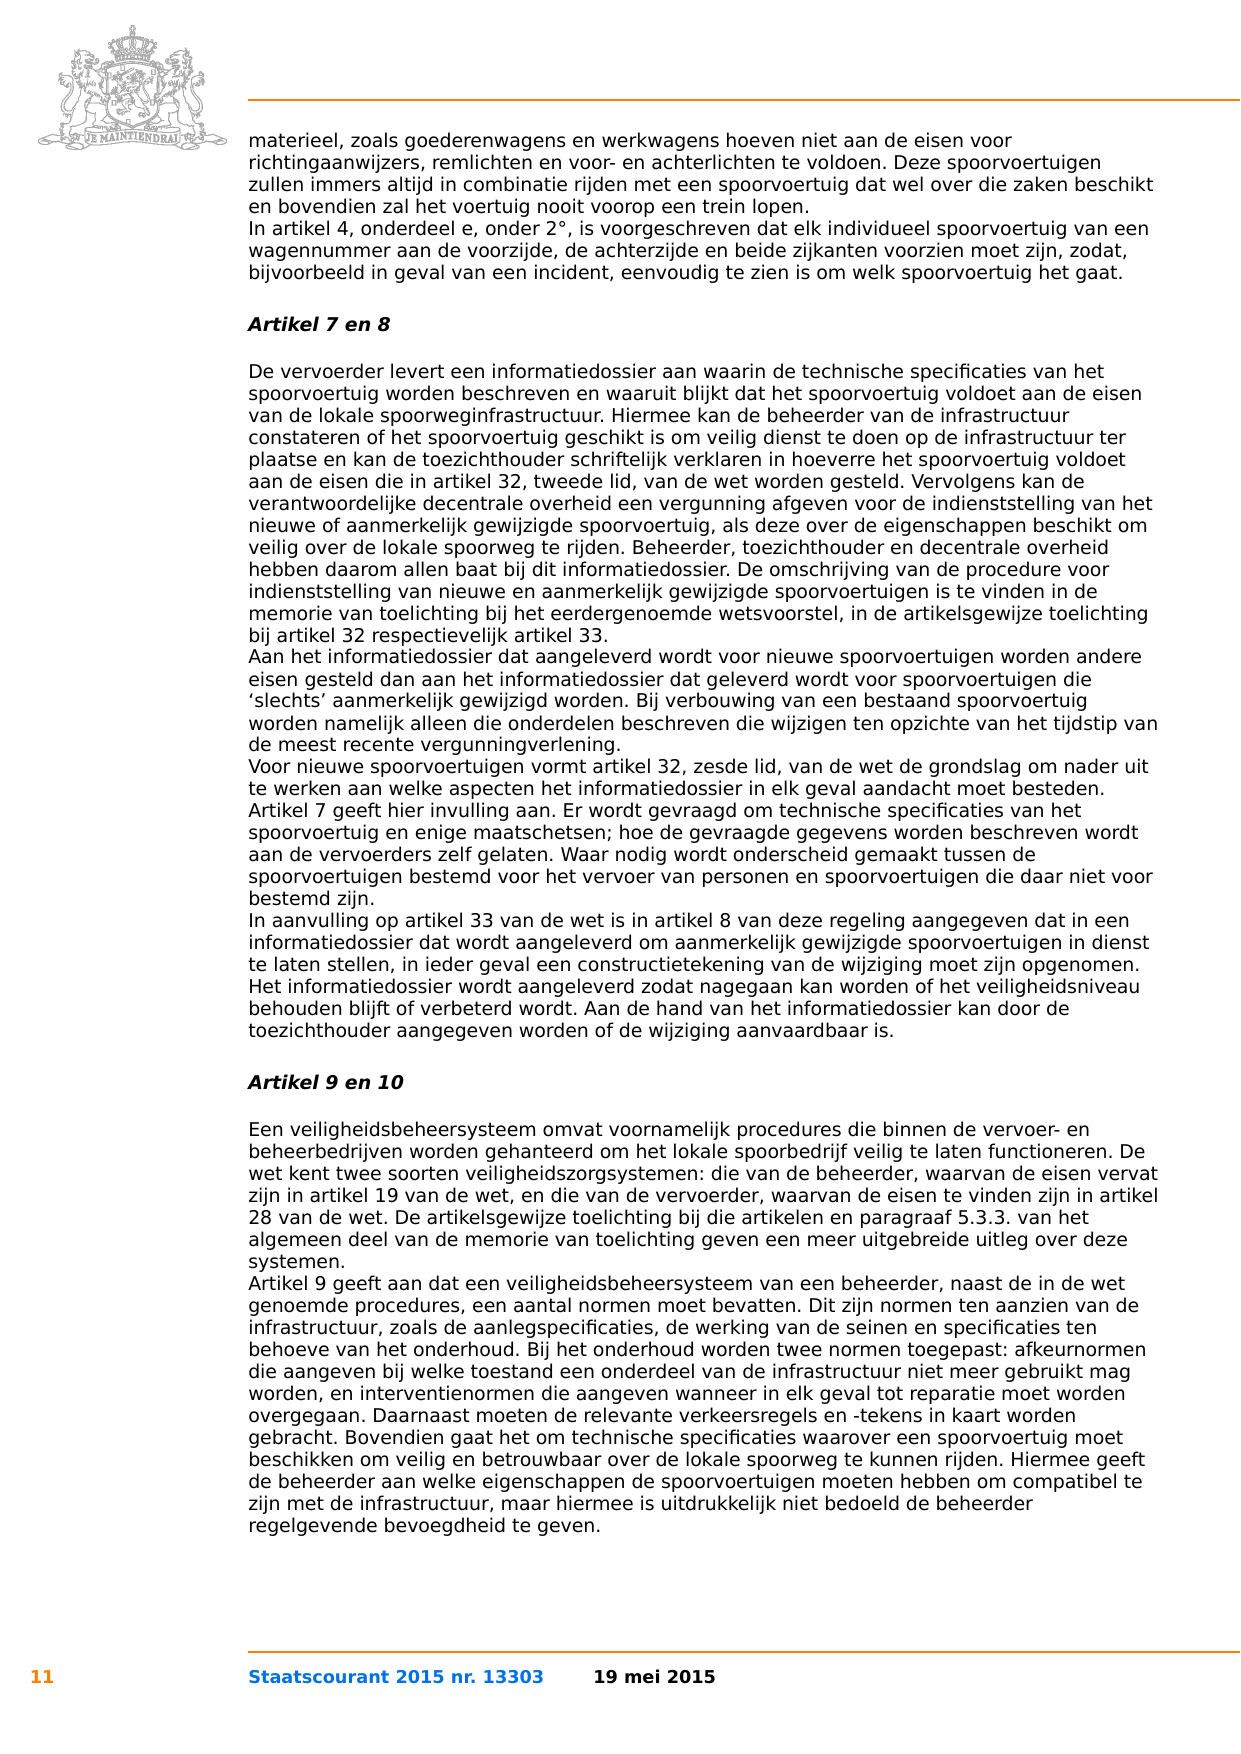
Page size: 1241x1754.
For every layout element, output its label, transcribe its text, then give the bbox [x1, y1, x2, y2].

text Een veiligheidsbeheersysteem omvat voornamelijk procedures die binnen de vervoer- en beheerbedrijven worden gehanteerd om het lokale spoorbedrijf veilig te laten functioneren. De wet kent twee soorten veiligheidszorgsystemen: die van de beheerder, waarvan de eisen vervat zijn in artikel 19 van de wet, en die van de vervoerder, waarvan de eisen te vinden zijn in artikel 28 van de wet. De artikelsgewijze toelichting bij die artikelen en paragraaf 5.3.3. van het algemeen deel van de memorie van toelichting geven een meer uitgebreide uitleg over deze systemen. [248, 1119, 1163, 1273]
text In artikel 4, onderdeel e, onder 2°, is voorgeschreven dat elk individueel spoorvoertuig van een wagennummer aan de voorzijde, de achterzijde en beide zijkanten voorzien moet zijn, zodat, bijvoorbeeld in geval van een incident, eenvoudig te zien is om welk spoorvoertuig het gaat. [248, 218, 1163, 284]
subtitle Artikel 7 en 8 [248, 314, 1163, 336]
text In aanvulling op artikel 33 van de wet is in artikel 8 van deze regeling aangegeven dat in een informatiedossier dat wordt aangeleverd om aanmerkelijk gewijzigde spoorvoertuigen in dienst te laten stellen, in ieder geval een constructietekening van de wijziging moet zijn opgenomen. Het informatiedossier wordt aangeleverd zodat nagegaan kan worden of het veiligheidsniveau behouden blijft of verbeterd wordt. Aan de hand van het informatiedossier kan door de toezichthouder aangegeven worden of de wijziging aanvaardbaar is. [248, 910, 1163, 1042]
text Voor nieuwe spoorvoertuigen vormt artikel 32, zesde lid, van de wet de grondslag om nader uit te werken aan welke aspecten het informatiedossier in elk geval aandacht moet besteden. Artikel 7 geeft hier invulling aan. Er wordt gevraagd om technische specificaties van het spoorvoertuig en enige maatschetsen; hoe de gevraagde gegevens worden beschreven wordt aan de vervoerders zelf gelaten. Waar nodig wordt onderscheid gemaakt tussen de spoorvoertuigen bestemd voor het vervoer van personen en spoorvoertuigen die daar niet voor bestemd zijn. [248, 756, 1163, 910]
subtitle Artikel 9 en 10 [248, 1072, 1163, 1094]
text De vervoerder levert een informatiedossier aan waarin de technische specificaties van het spoorvoertuig worden beschreven en waaruit blijkt dat het spoorvoertuig voldoet aan de eisen van de lokale spoorweginfrastructuur. Hiermee kan de beheerder van de infrastructuur constateren of het spoorvoertuig geschikt is om veilig dienst te doen op de infrastructuur ter plaatse en kan de toezichthouder schriftelijk verklaren in hoeverre het spoorvoertuig voldoet aan de eisen die in artikel 32, tweede lid, van de wet worden gesteld. Vervolgens kan de verantwoordelijke decentrale overheid een vergunning afgeven voor de indienststelling van het nieuwe of aanmerkelijk gewijzigde spoorvoertuig, als deze over de eigenschappen beschikt om veilig over de lokale spoorweg te rijden. Beheerder, toezichthouder en decentrale overheid hebben daarom allen baat bij dit informatiedossier. De omschrijving van de procedure voor indienststelling van nieuwe en aanmerkelijk gewijzigde spoorvoertuigen is te vinden in de memorie van toelichting bij het eerdergenoemde wetsvoorstel, in de artikelsgewijze toelichting bij artikel 32 respectievelijk artikel 33. [248, 361, 1163, 646]
text Artikel 9 geeft aan dat een veiligheidsbeheersysteem van een beheerder, naast de in de wet genoemde procedures, een aantal normen moet bevatten. Dit zijn normen ten aanzien van de infrastructuur, zoals de aanlegspecificaties, de werking van de seinen en specificaties ten behoeve van het onderhoud. Bij het onderhoud worden twee normen toegepast: afkeurnormen die aangeven bij welke toestand een onderdeel van de infrastructuur niet meer gebruikt mag worden, en interventienormen die aangeven wanneer in elk geval tot reparatie moet worden overgegaan. Daarnaast moeten de relevante verkeersregels en -tekens in kaart worden gebracht. Bovendien gaat het om technische specificaties waarover een spoorvoertuig moet beschikken om veilig en betrouwbaar over de lokale spoorweg te kunnen rijden. Hiermee geeft de beheerder aan welke eigenschappen de spoorvoertuigen moeten hebben om compatibel te zijn met de infrastructuur, maar hiermee is uitdrukkelijk niet bedoeld de beheerder regelgevende bevoegdheid te geven. [248, 1273, 1163, 1537]
text materieel, zoals goederenwagens en werkwagens hoeven niet aan de eisen voor richtingaanwijzers, remlichten en voor- en achterlichten te voldoen. Deze spoorvoertuigen zullen immers altijd in combinatie rijden met een spoorvoertuig dat wel over die zaken beschikt en bovendien zal het voertuig nooit voorop een trein lopen. [248, 130, 1163, 218]
picture [38, 25, 227, 150]
text Aan het informatiedossier dat aangeleverd wordt voor nieuwe spoorvoertuigen worden andere eisen gesteld dan aan het informatiedossier dat geleverd wordt voor spoorvoertuigen die ‘slechts’ aanmerkelijk gewijzigd worden. Bij verbouwing van een bestaand spoorvoertuig worden namelijk alleen die onderdelen beschreven die wijzigen ten opzichte van het tijdstip van de meest recente vergunningverlening. [248, 646, 1163, 756]
